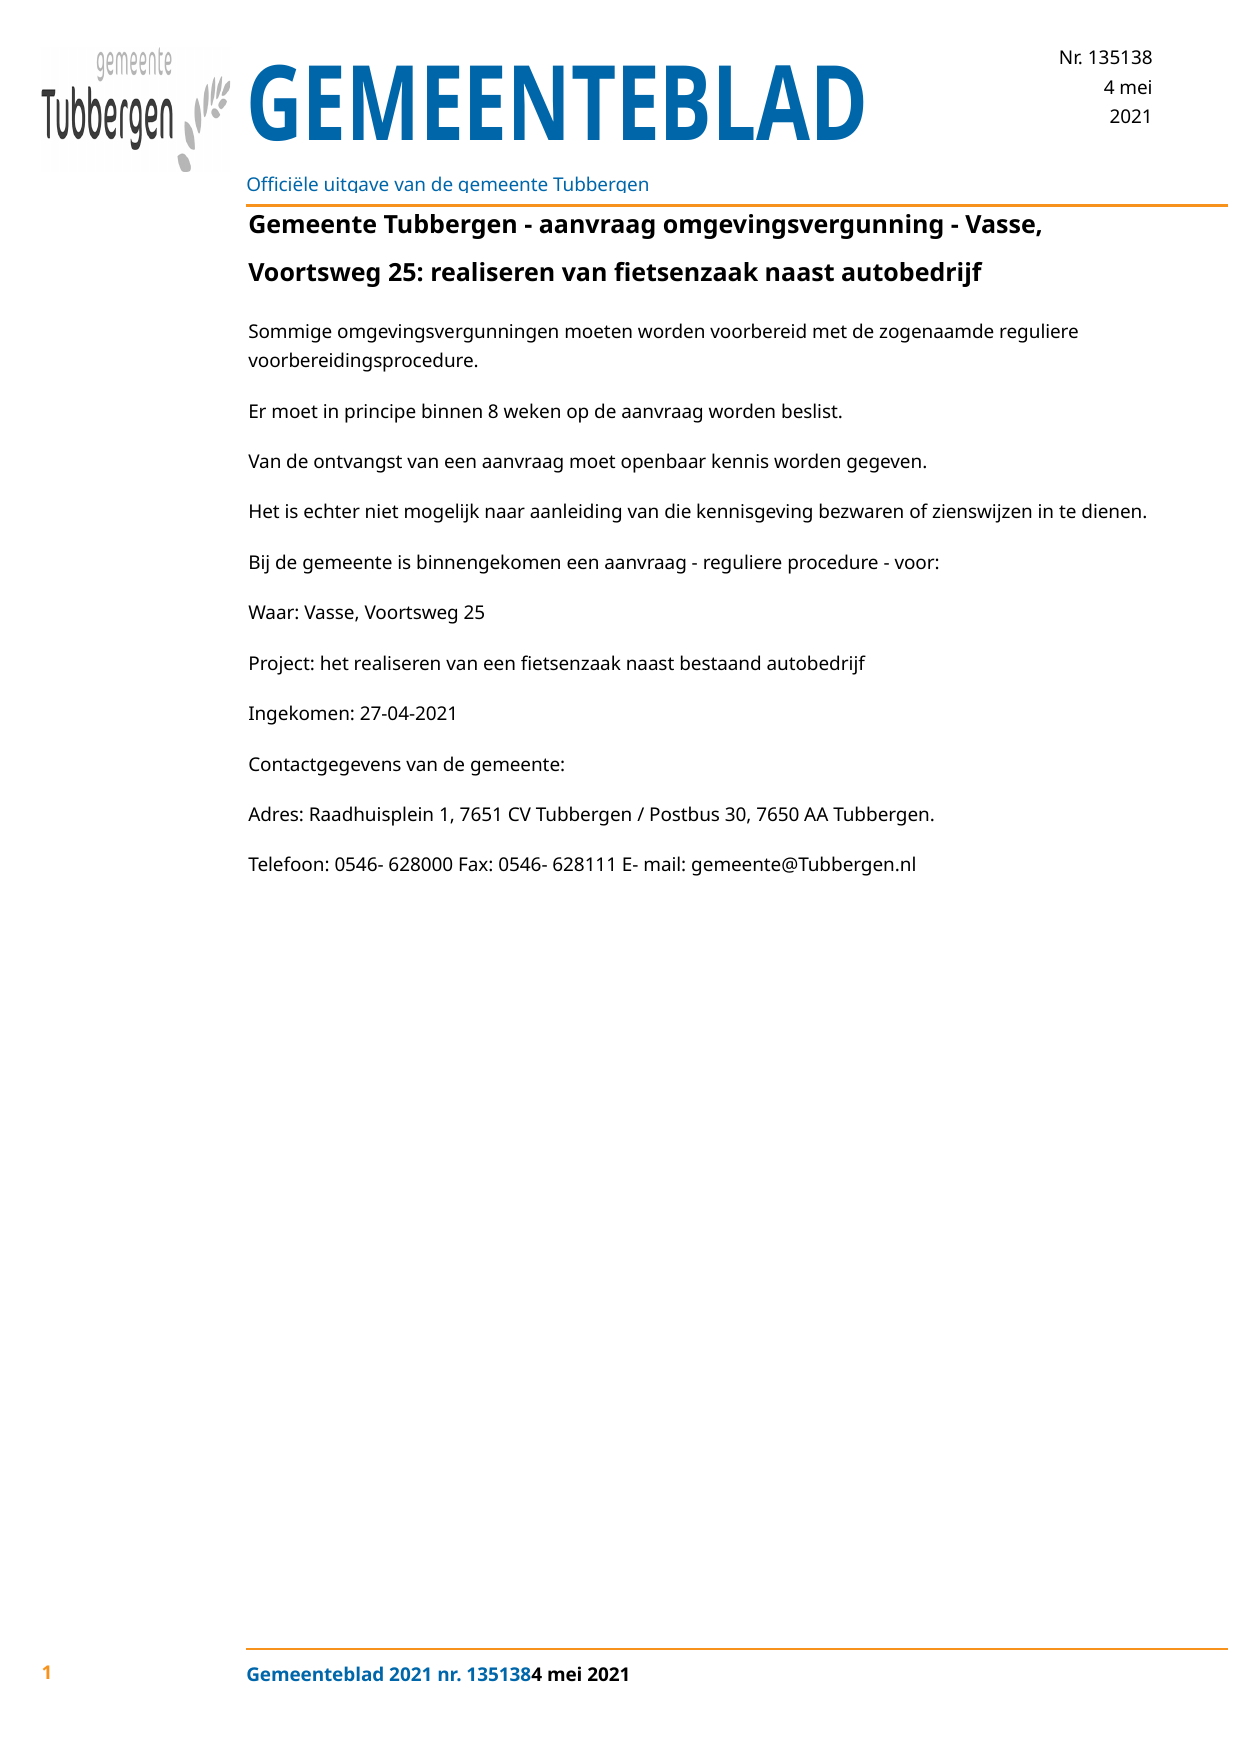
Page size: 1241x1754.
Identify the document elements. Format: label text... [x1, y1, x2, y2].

text Waar: Vasse, Voortsweg 25 [248, 599, 1152, 625]
text Adres: Raadhuisplein 1, 7651 CV Tubbergen / Postbus 30, 7650 AA Tubbergen. [248, 801, 1152, 827]
text Er moet in principe binnen 8 weken op de aanvraag worden beslist. [248, 398, 1152, 424]
text Ingekomen: 27-04-2021 [248, 700, 1152, 726]
text Project: het realiseren van een fietsenzaak naast bestaand autobedrijf [248, 650, 1152, 676]
text Sommige omgevingsvergunningen moeten worden voorbereid met de zogenaamde reguliere voorbereidingsprocedure. [248, 318, 1152, 373]
text Bij de gemeente is binnengekomen een aanvraag - reguliere procedure - voor: [248, 549, 1152, 575]
picture [41, 47, 231, 172]
text Gemeente Tubbergen - aanvraag omgevingsvergunning - Vasse, Voortsweg 25: realiseren van fietsenzaak naast autobedrijf [248, 207, 1152, 288]
text Van de ontvangst van een aanvraag moet openbaar kennis worden gegeven. [248, 448, 1152, 474]
text Het is echter niet mogelijk naar aanleiding van die kennisgeving bezwaren of zienswijzen in te dienen. [248, 499, 1152, 524]
text Contactgegevens van de gemeente: [248, 751, 1152, 777]
text Telefoon: 0546- 628000 Fax: 0546- 628111 E- mail: gemeente@Tubbergen.nl [248, 852, 1152, 877]
